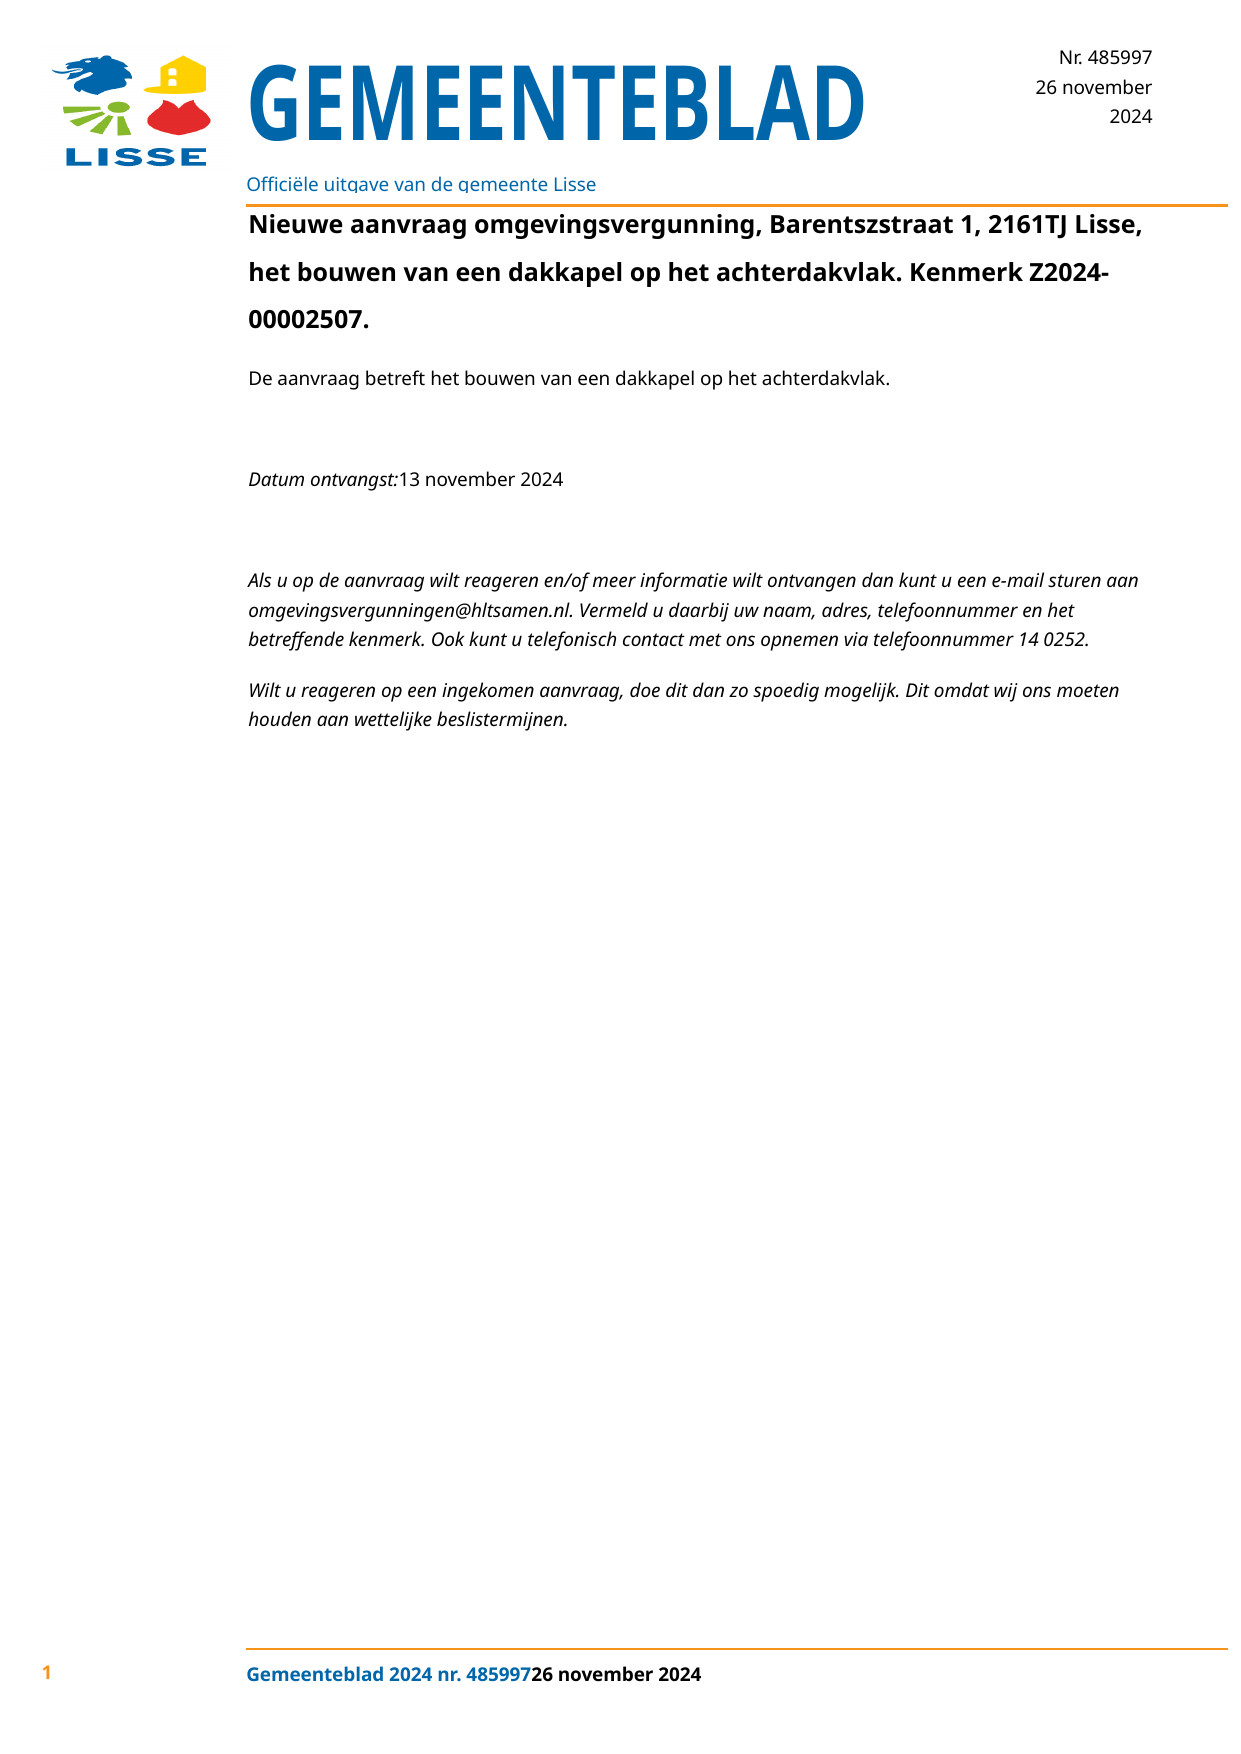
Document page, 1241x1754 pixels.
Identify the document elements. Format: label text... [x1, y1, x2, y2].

text Als u op de aanvraag wilt reageren en/of meer informatie wilt ontvangen dan kunt u een e-mail sturen aan omgevingsvergunningen@hltsamen.nl. Vermeld u daarbij uw naam, adres, telefoonnummer en het betreffende kenmerk. Ook kunt u telefonisch contact met ons opnemen via telefoonnummer 14 0252. [248, 567, 1152, 652]
text Nieuwe aanvraag omgevingsvergunning, Barentszstraat 1, 2161TJ Lisse, het bouwen van een dakkapel op het achterdakvlak. Kenmerk Z2024-00002507. [248, 207, 1152, 336]
text De aanvraag betreft het bouwen van een dakkapel op het achterdakvlak. [248, 366, 1152, 391]
text Datum ontvangst:13 november 2024 [248, 466, 1152, 492]
text Wilt u reageren op een ingekomen aanvraag, doe dit dan zo spoedig mogelijk. Dit omdat wij ons moeten houden aan wettelijke beslistermijnen. [248, 677, 1152, 732]
picture [41, 47, 231, 172]
